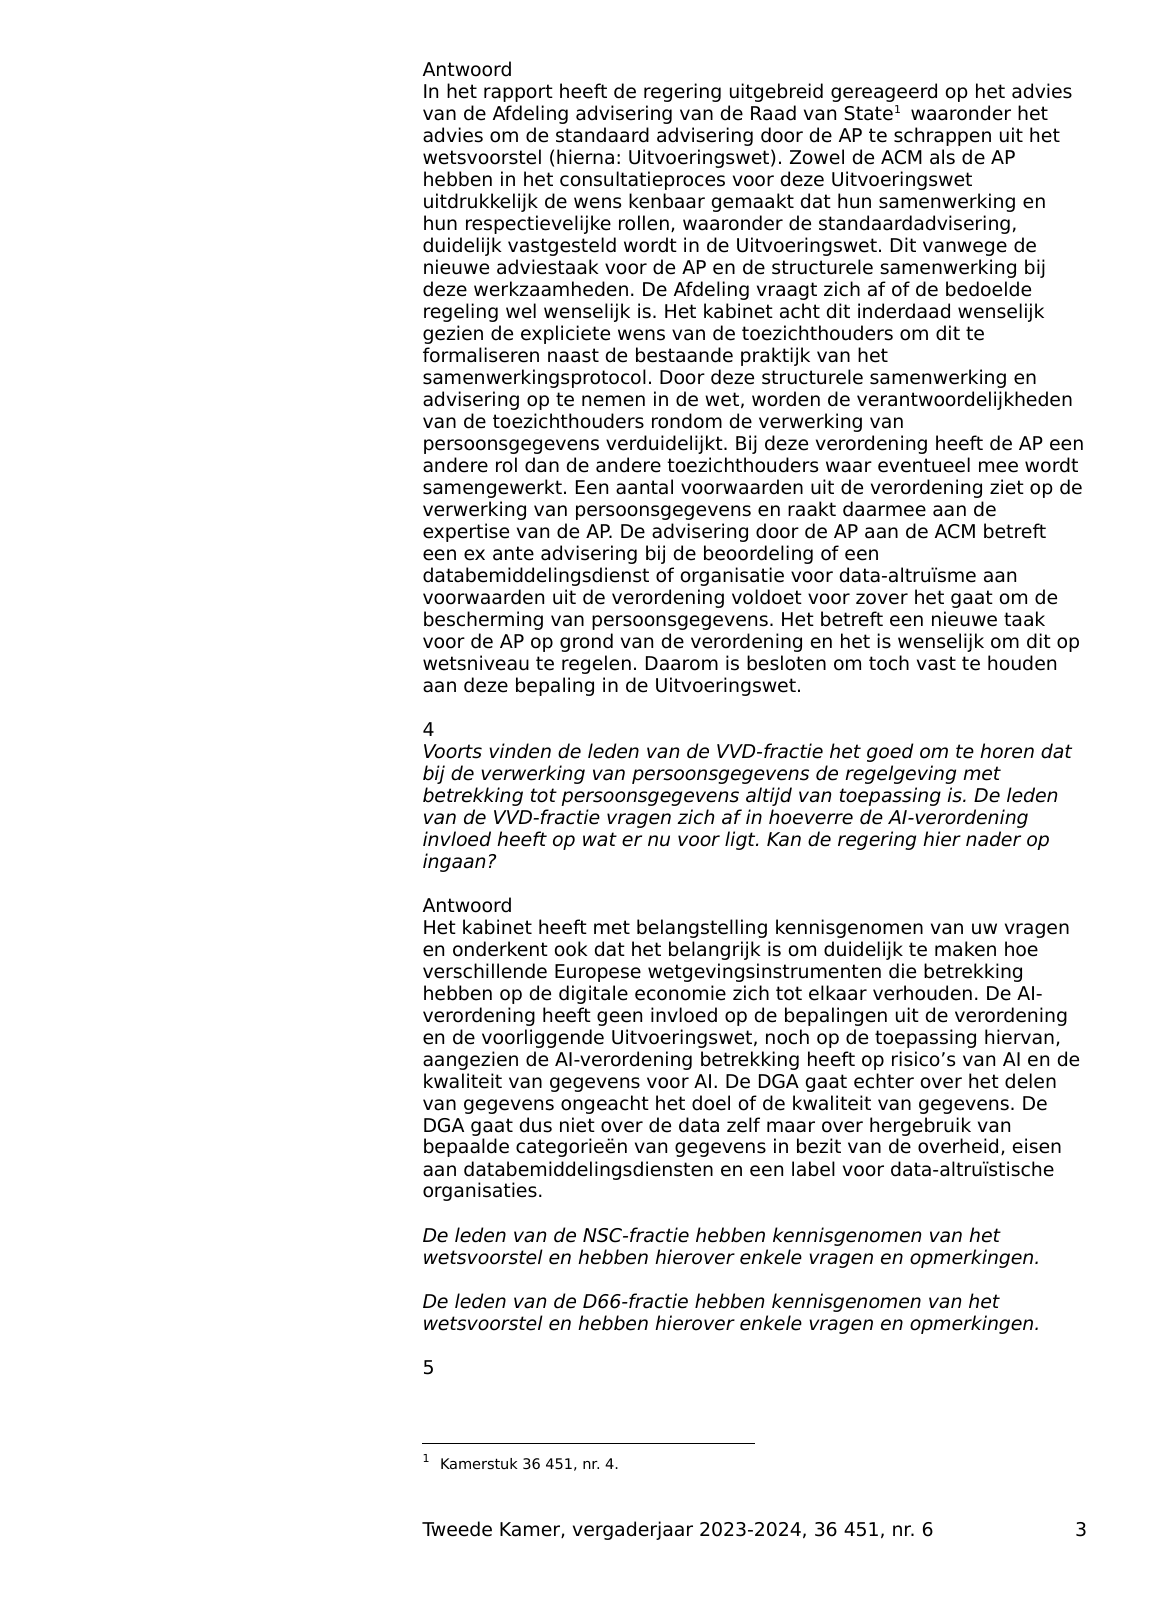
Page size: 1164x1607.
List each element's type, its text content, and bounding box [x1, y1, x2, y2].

text De leden van de NSC-fractie hebben kennisgenomen van het wetsvoorstel en hebben hierover enkele vragen en opmerkingen. [422, 1224, 1087, 1268]
text De leden van de D66-fractie hebben kennisgenomen van het wetsvoorstel en hebben hierover enkele vragen en opmerkingen. [422, 1291, 1087, 1335]
text 5 [422, 1357, 1087, 1379]
text Voorts vinden de leden van de VVD-fractie het goed om te horen dat bij de verwerking van persoonsgegevens de regelgeving met betrekking tot persoonsgegevens altijd van toepassing is. De leden van de VVD-fractie vragen zich af in hoeverre de AI-verordening invloed heeft op wat er nu voor ligt. Kan de regering hier nader op ingaan? [422, 741, 1087, 872]
text 4 [422, 719, 1087, 741]
text Het kabinet heeft met belangstelling kennisgenomen van uw vragen en onderkent ook dat het belangrijk is om duidelijk te maken hoe verschillende Europese wetgevingsinstrumenten die betrekking hebben op de digitale economie zich tot elkaar verhouden. De AI-verordening heeft geen invloed op de bepalingen uit de verordening en de voorliggende Uitvoeringswet, noch op de toepassing hiervan, aangezien de AI-verordening betrekking heeft op risico’s van AI en de kwaliteit van gegevens voor AI. De DGA gaat echter over het delen van gegevens ongeacht het doel of de kwaliteit van gegevens. De DGA gaat dus niet over de data zelf maar over hergebruik van bepaalde categorieën van gegevens in bezit van de overheid, eisen aan databemiddelingsdiensten en een label voor data-altruïstische organisaties. [422, 917, 1087, 1202]
text Antwoord [422, 59, 1087, 81]
text Antwoord [422, 895, 1087, 917]
text Kamerstuk 36 451, nr. 4. [422, 1452, 1087, 1474]
text In het rapport heeft de regering uitgebreid gereageerd op het advies van de Afdeling advisering van de Raad van State waaronder het advies om de standaard advisering door de AP te schrappen uit het wetsvoorstel (hierna: Uitvoeringswet). Zowel de ACM als de AP hebben in het consultatieproces voor deze Uitvoeringswet uitdrukkelijk de wens kenbaar gemaakt dat hun samenwerking en hun respectievelijke rollen, waaronder de standaardadvisering, duidelijk vastgesteld wordt in de Uitvoeringswet. Dit vanwege de nieuwe adviestaak voor de AP en de structurele samenwerking bij deze werkzaamheden. De Afdeling vraagt zich af of de bedoelde regeling wel wenselijk is. Het kabinet acht dit inderdaad wenselijk gezien de expliciete wens van de toezichthouders om dit te formaliseren naast de bestaande praktijk van het samenwerkingsprotocol. Door deze structurele samenwerking en advisering op te nemen in de wet, worden de verantwoordelijkheden van de toezichthouders rondom de verwerking van persoonsgegevens verduidelijkt. Bij deze verordening heeft de AP een andere rol dan de andere toezichthouders waar eventueel mee wordt samengewerkt. Een aantal voorwaarden uit de verordening ziet op de verwerking van persoonsgegevens en raakt daarmee aan de expertise van de AP. De advisering door de AP aan de ACM betreft een ex ante advisering bij de beoordeling of een databemiddelingsdienst of organisatie voor data-altruïsme aan voorwaarden uit de verordening voldoet voor zover het gaat om de bescherming van persoonsgegevens. Het betreft een nieuwe taak voor de AP op grond van de verordening en het is wenselijk om dit op wetsniveau te regelen. Daarom is besloten om toch vast te houden aan deze bepaling in de Uitvoeringswet. [422, 81, 1087, 696]
